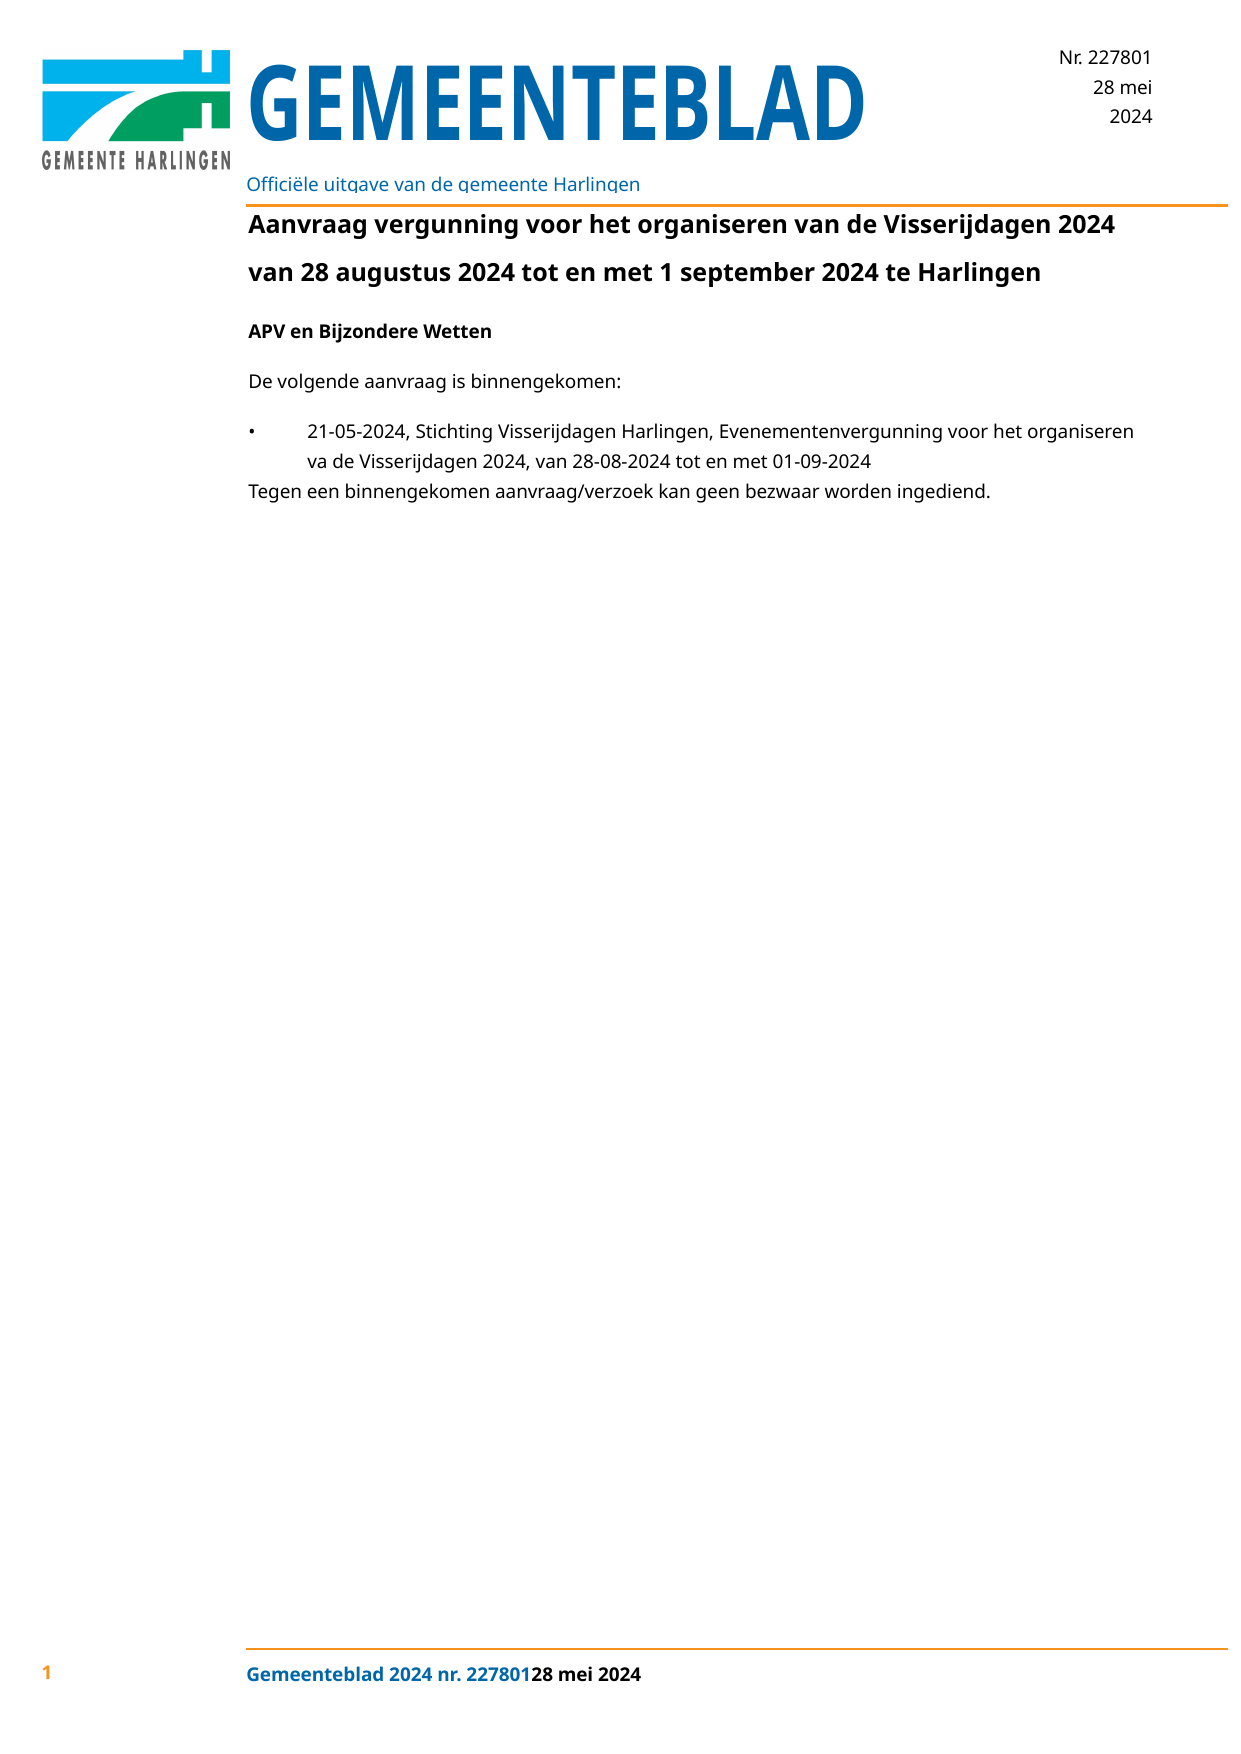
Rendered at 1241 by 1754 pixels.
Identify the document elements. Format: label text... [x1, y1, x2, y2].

text APV en Bijzondere Wetten [248, 318, 1152, 344]
text Tegen een binnengekomen aanvraag/verzoek kan geen bezwaar worden ingediend. [248, 478, 1152, 504]
list 21-05-2024, Stichting Visserijdagen Harlingen, Evenementenvergunning voor het organiseren va de Visserijdagen 2024, van 28-08-2024 tot en met 01-09-2024 [248, 419, 1152, 474]
text De volgende aanvraag is binnengekomen: [248, 368, 1152, 394]
text Aanvraag vergunning voor het organiseren van de Visserijdagen 2024 van 28 augustus 2024 tot en met 1 september 2024 te Harlingen [248, 207, 1152, 288]
picture [41, 47, 231, 172]
